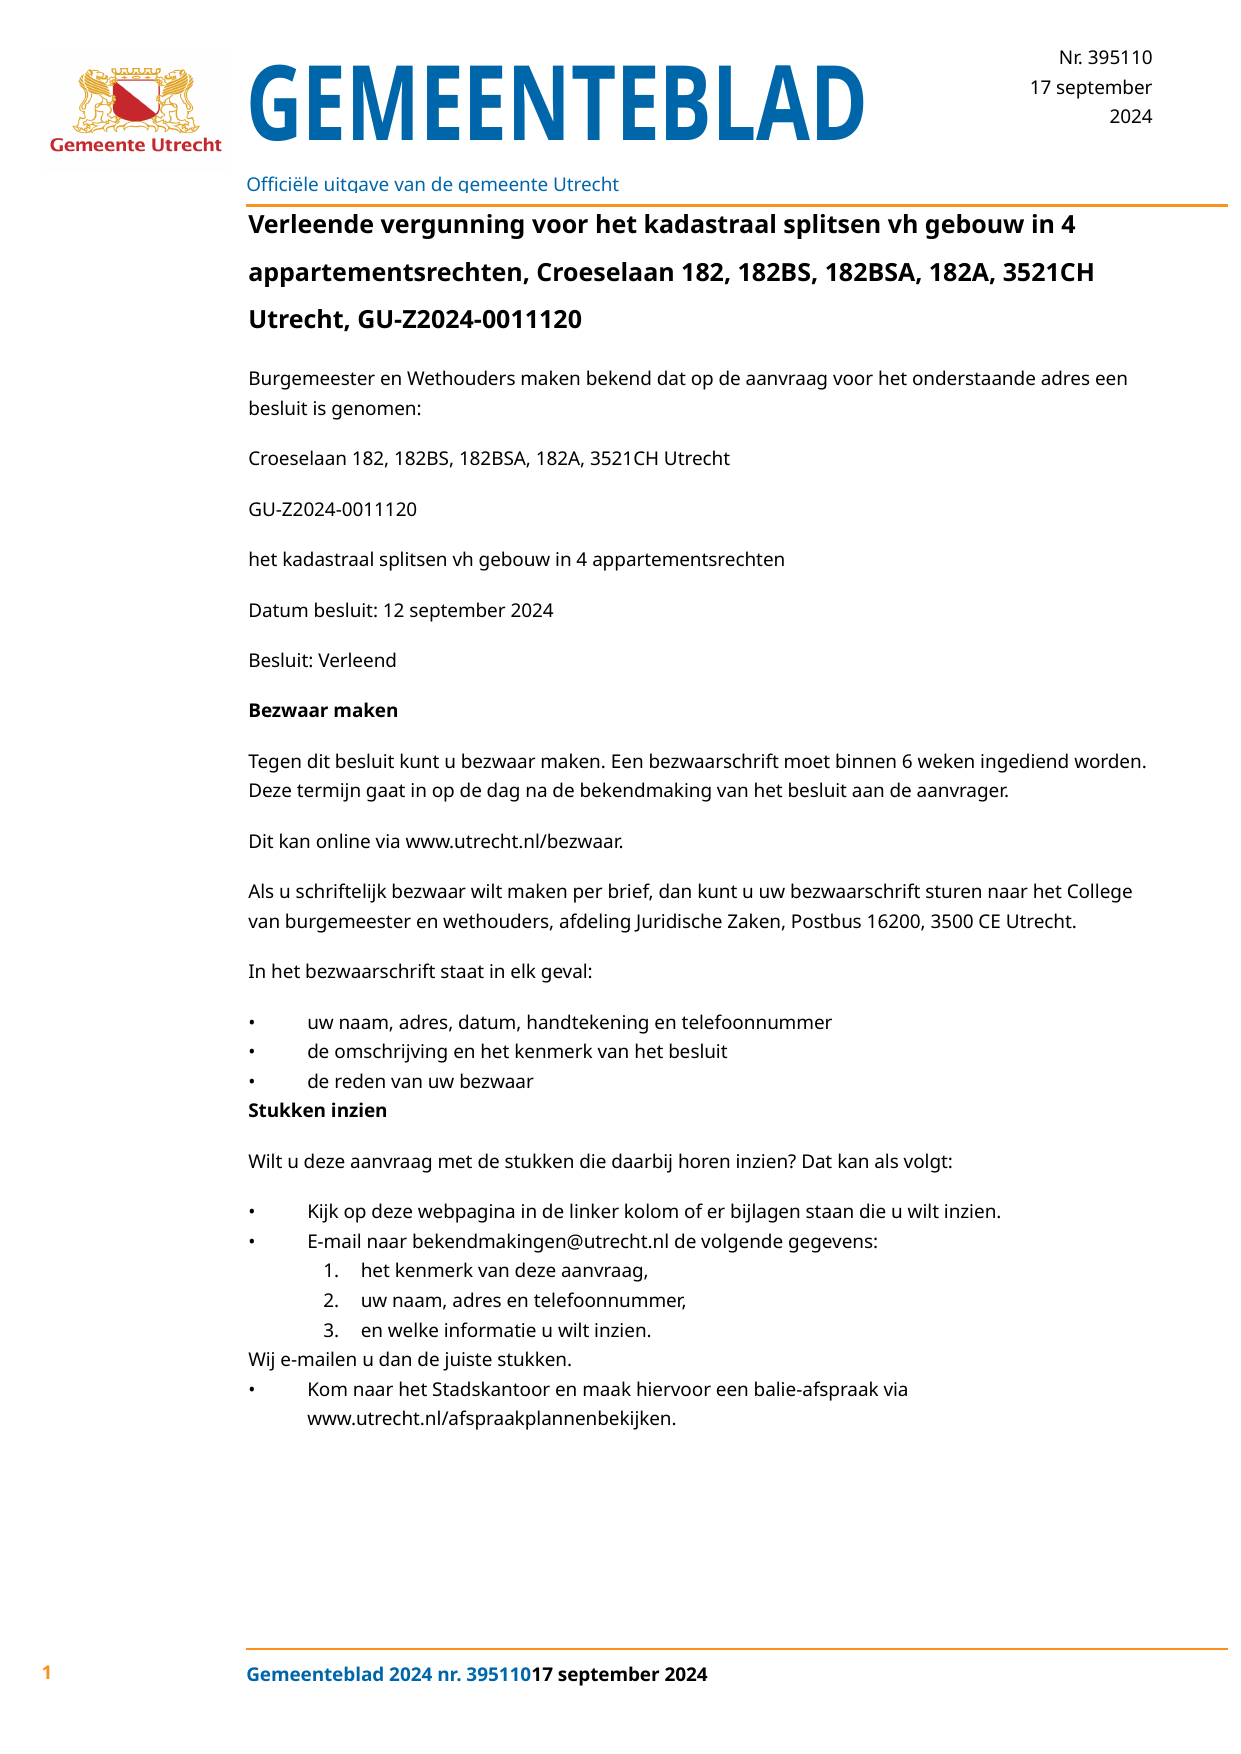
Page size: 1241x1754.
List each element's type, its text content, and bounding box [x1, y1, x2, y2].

list Kom naar het Stadskantoor en maak hiervoor een balie-afspraak via www.utrecht.nl/afspraakplannenbekijken. [248, 1376, 1152, 1431]
text Wilt u deze aanvraag met de stukken die daarbij horen inzien? Dat kan als volgt: [248, 1148, 1152, 1174]
text Burgemeester en Wethouders maken bekend dat op de aanvraag voor het onderstaande adres een besluit is genomen: [248, 366, 1152, 421]
list en welke informatie u wilt inzien. [323, 1317, 1152, 1342]
list uw naam, adres, datum, handtekening en telefoonnummer [248, 1009, 1152, 1034]
text Besluit: Verleend [248, 647, 1152, 673]
text Bezwaar maken [248, 698, 1152, 723]
list Kijk op deze webpagina in de linker kolom of er bijlagen staan die u wilt inzien. [248, 1198, 1152, 1224]
list de omschrijving en het kenmerk van het besluit [248, 1038, 1152, 1064]
text GU-Z2024-0011120 [248, 496, 1152, 522]
text Dit kan online via www.utrecht.nl/bezwaar. [248, 828, 1152, 854]
picture [41, 47, 231, 172]
text In het bezwaarschrift staat in elk geval: [248, 958, 1152, 984]
text Croeselaan 182, 182BS, 182BSA, 182A, 3521CH Utrecht [248, 446, 1152, 471]
text het kadastraal splitsen vh gebouw in 4 appartementsrechten [248, 546, 1152, 572]
text Stukken inzien [248, 1098, 1152, 1123]
text Als u schriftelijk bezwaar wilt maken per brief, dan kunt u uw bezwaarschrift sturen naar het College van burgemeester en wethouders, afdeling Juridische Zaken, Postbus 16200, 3500 CE Utrecht. [248, 878, 1152, 934]
list E-mail naar bekendmakingen@utrecht.nl de volgende gegevens: [248, 1228, 1152, 1254]
list de reden van uw bezwaar [248, 1068, 1152, 1094]
text Tegen dit besluit kunt u bezwaar maken. Een bezwaarschrift moet binnen 6 weken ingediend worden. Deze termijn gaat in op de dag na de bekendmaking van het besluit aan de aanvrager. [248, 748, 1152, 803]
text Datum besluit: 12 september 2024 [248, 597, 1152, 622]
text Verleende vergunning voor het kadastraal splitsen vh gebouw in 4 appartementsrechten, Croeselaan 182, 182BS, 182BSA, 182A, 3521CH Utrecht, GU-Z2024-0011120 [248, 207, 1152, 336]
text Wij e-mailen u dan de juiste stukken. [248, 1346, 1152, 1372]
list het kenmerk van deze aanvraag, [323, 1258, 1152, 1283]
list uw naam, adres en telefoonnummer, [323, 1287, 1152, 1313]
